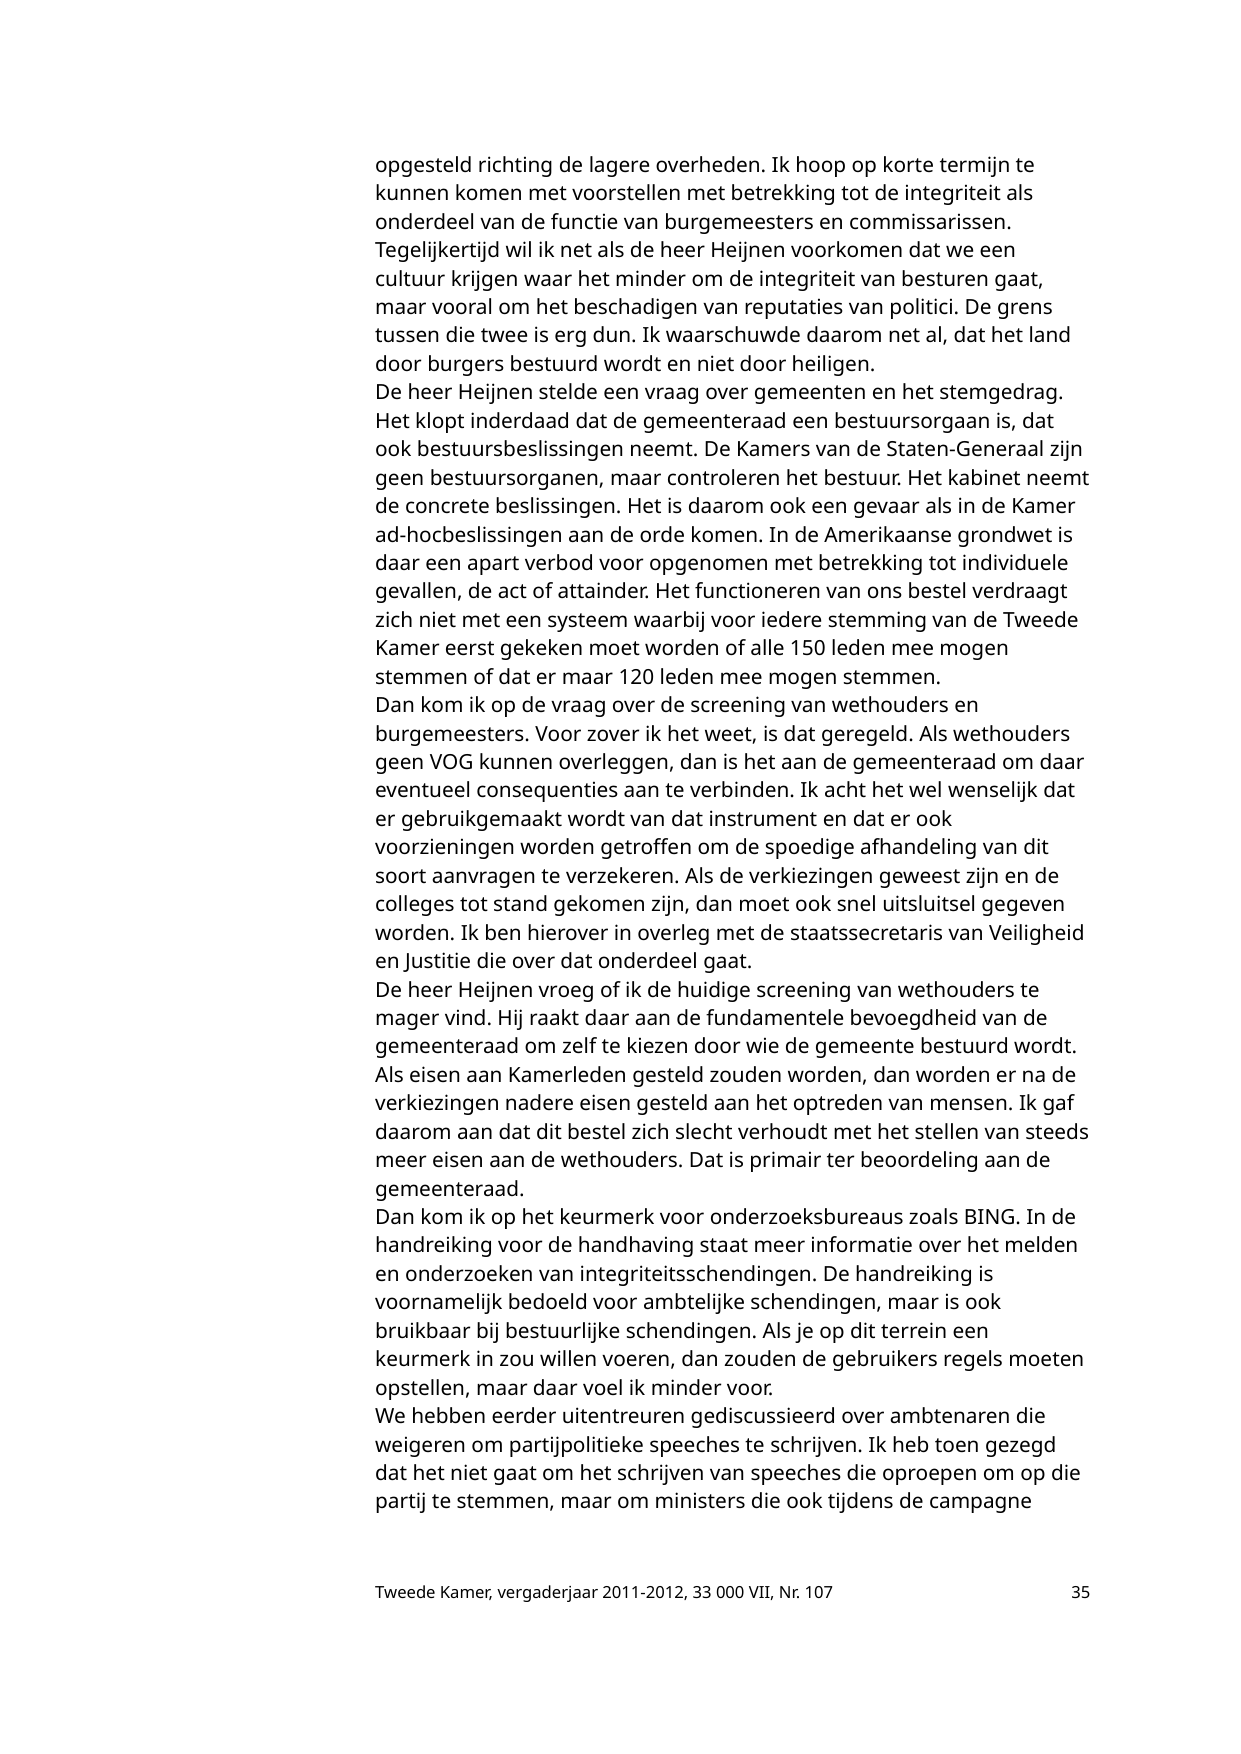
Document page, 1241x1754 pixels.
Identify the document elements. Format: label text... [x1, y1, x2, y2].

text De heer Heijnen vroeg of ik de huidige screening van wethouders te mager vind. Hij raakt daar aan de fundamentele bevoegdheid van de gemeenteraad om zelf te kiezen door wie de gemeente bestuurd wordt. Als eisen aan Kamerleden gesteld zouden worden, dan worden er na de verkiezingen nadere eisen gesteld aan het optreden van mensen. Ik gaf daarom aan dat dit bestel zich slecht verhoudt met het stellen van steeds meer eisen aan de wethouders. Dat is primair ter beoordeling aan de gemeenteraad. [375, 975, 1090, 1202]
text Dan kom ik op het keurmerk voor onderzoeksbureaus zoals BING. In de handreiking voor de handhaving staat meer informatie over het melden en onderzoeken van integriteitsschendingen. De handreiking is voornamelijk bedoeld voor ambtelijke schendingen, maar is ook bruikbaar bij bestuurlijke schendingen. Als je op dit terrein een keurmerk in zou willen voeren, dan zouden de gebruikers regels moeten opstellen, maar daar voel ik minder voor. [375, 1202, 1090, 1401]
text opgesteld richting de lagere overheden. Ik hoop op korte termijn te kunnen komen met voorstellen met betrekking tot de integriteit als onderdeel van de functie van burgemeesters en commissarissen. Tegelijkertijd wil ik net als de heer Heijnen voorkomen dat we een cultuur krijgen waar het minder om de integriteit van besturen gaat, maar vooral om het beschadigen van reputaties van politici. De grens tussen die twee is erg dun. Ik waarschuwde daarom net al, dat het land door burgers bestuurd wordt en niet door heiligen. [375, 150, 1090, 377]
text De heer Heijnen stelde een vraag over gemeenten en het stemgedrag. Het klopt inderdaad dat de gemeenteraad een bestuursorgaan is, dat ook bestuursbeslissingen neemt. De Kamers van de Staten-Generaal zijn geen bestuursorganen, maar controleren het bestuur. Het kabinet neemt de concrete beslissingen. Het is daarom ook een gevaar als in de Kamer ad-hocbeslissingen aan de orde komen. In de Amerikaanse grondwet is daar een apart verbod voor opgenomen met betrekking tot individuele gevallen, de act of attainder. Het functioneren van ons bestel verdraagt zich niet met een systeem waarbij voor iedere stemming van de Tweede Kamer eerst gekeken moet worden of alle 150 leden mee mogen stemmen of dat er maar 120 leden mee mogen stemmen. [375, 377, 1090, 690]
text We hebben eerder uitentreuren gediscussieerd over ambtenaren die weigeren om partijpolitieke speeches te schrijven. Ik heb toen gezegd dat het niet gaat om het schrijven van speeches die oproepen om op die partij te stemmen, maar om ministers die ook tijdens de campagne [375, 1401, 1090, 1515]
text Dan kom ik op de vraag over de screening van wethouders en burgemeesters. Voor zover ik het weet, is dat geregeld. Als wethouders geen VOG kunnen overleggen, dan is het aan de gemeenteraad om daar eventueel consequenties aan te verbinden. Ik acht het wel wenselijk dat er gebruikgemaakt wordt van dat instrument en dat er ook voorzieningen worden getroffen om de spoedige afhandeling van dit soort aanvragen te verzekeren. Als de verkiezingen geweest zijn en de colleges tot stand gekomen zijn, dan moet ook snel uitsluitsel gegeven worden. Ik ben hierover in overleg met de staatssecretaris van Veiligheid en Justitie die over dat onderdeel gaat. [375, 690, 1090, 975]
